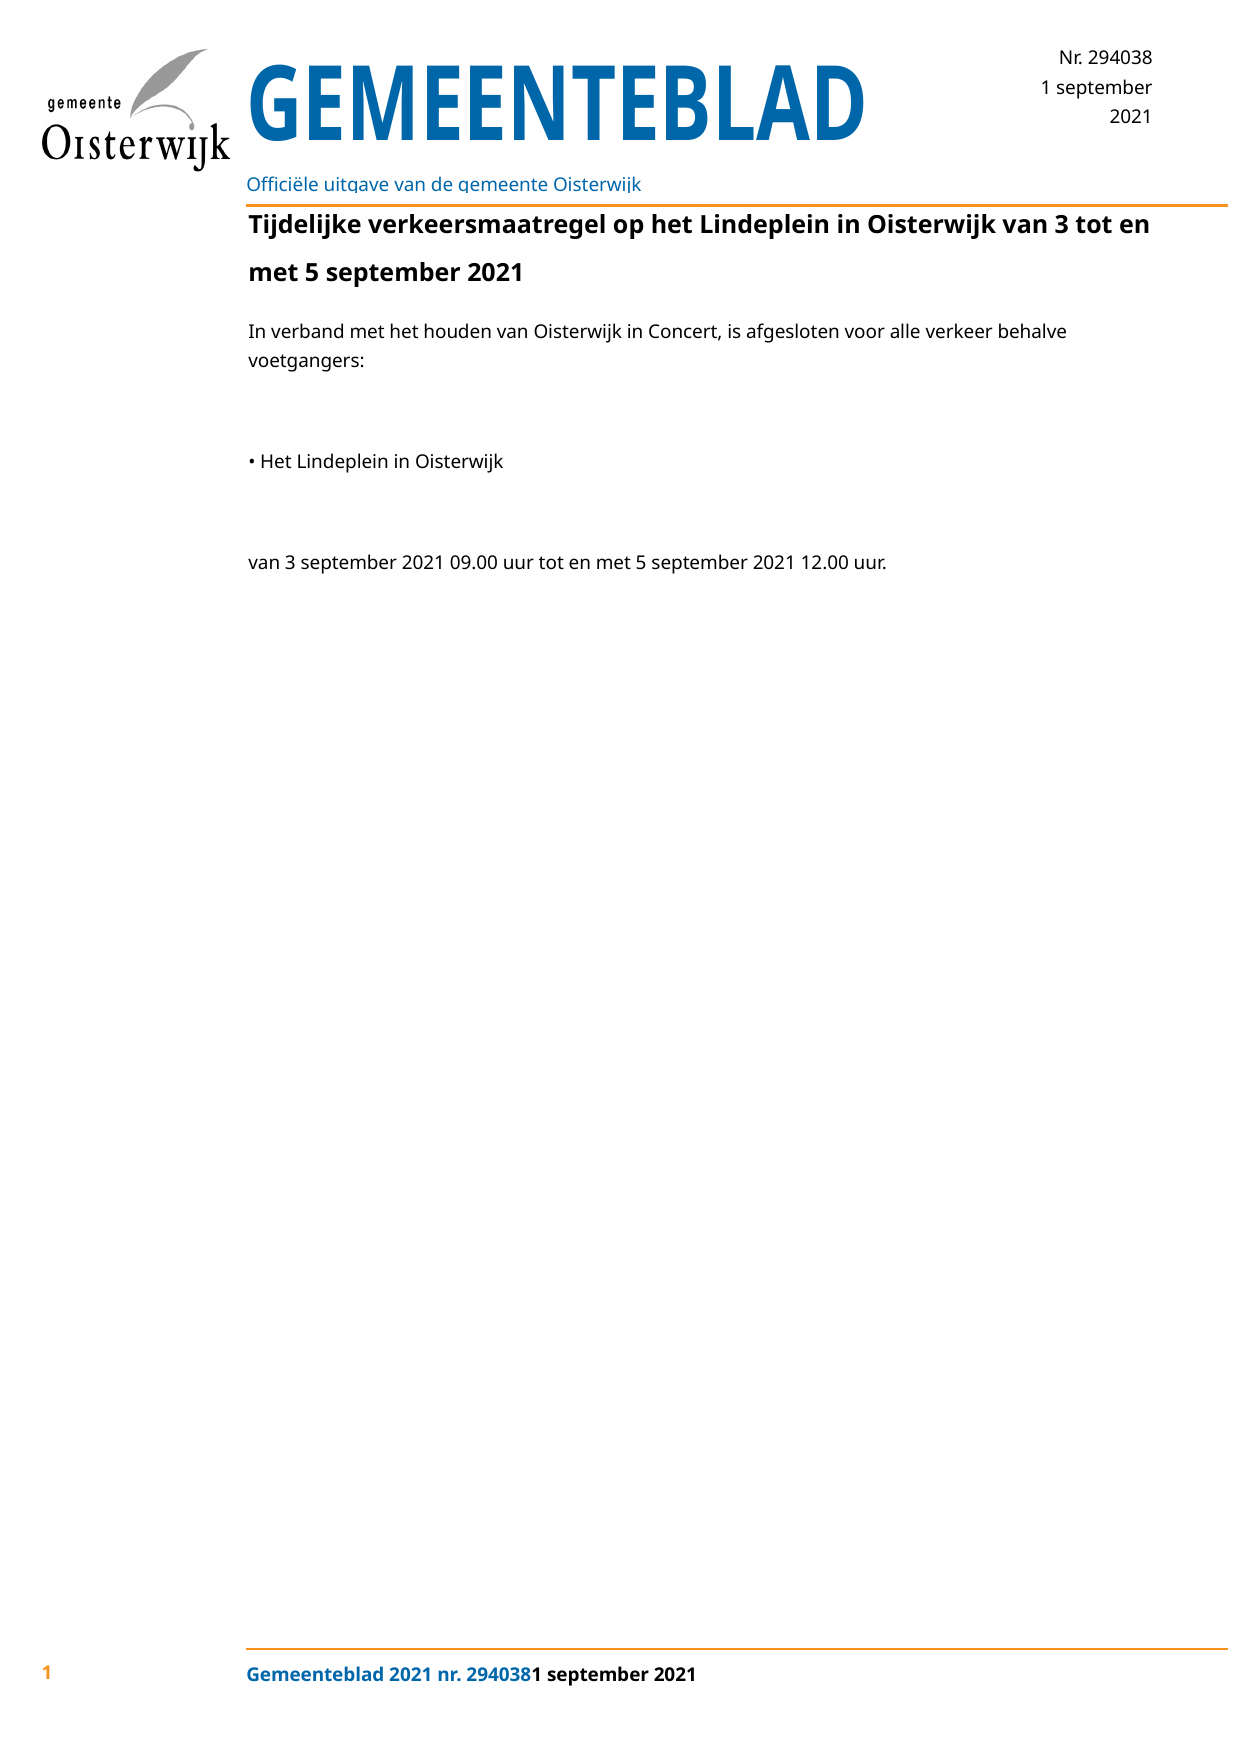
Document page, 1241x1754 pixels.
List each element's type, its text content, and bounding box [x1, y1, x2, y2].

text van 3 september 2021 09.00 uur tot en met 5 september 2021 12.00 uur. [248, 549, 1152, 575]
text Tijdelijke verkeersmaatregel op het Lindeplein in Oisterwijk van 3 tot en met 5 september 2021 [248, 207, 1152, 288]
text • Het Lindeplein in Oisterwijk [248, 448, 1152, 474]
picture [41, 47, 231, 172]
text In verband met het houden van Oisterwijk in Concert, is afgesloten voor alle verkeer behalve voetgangers: [248, 318, 1152, 373]
